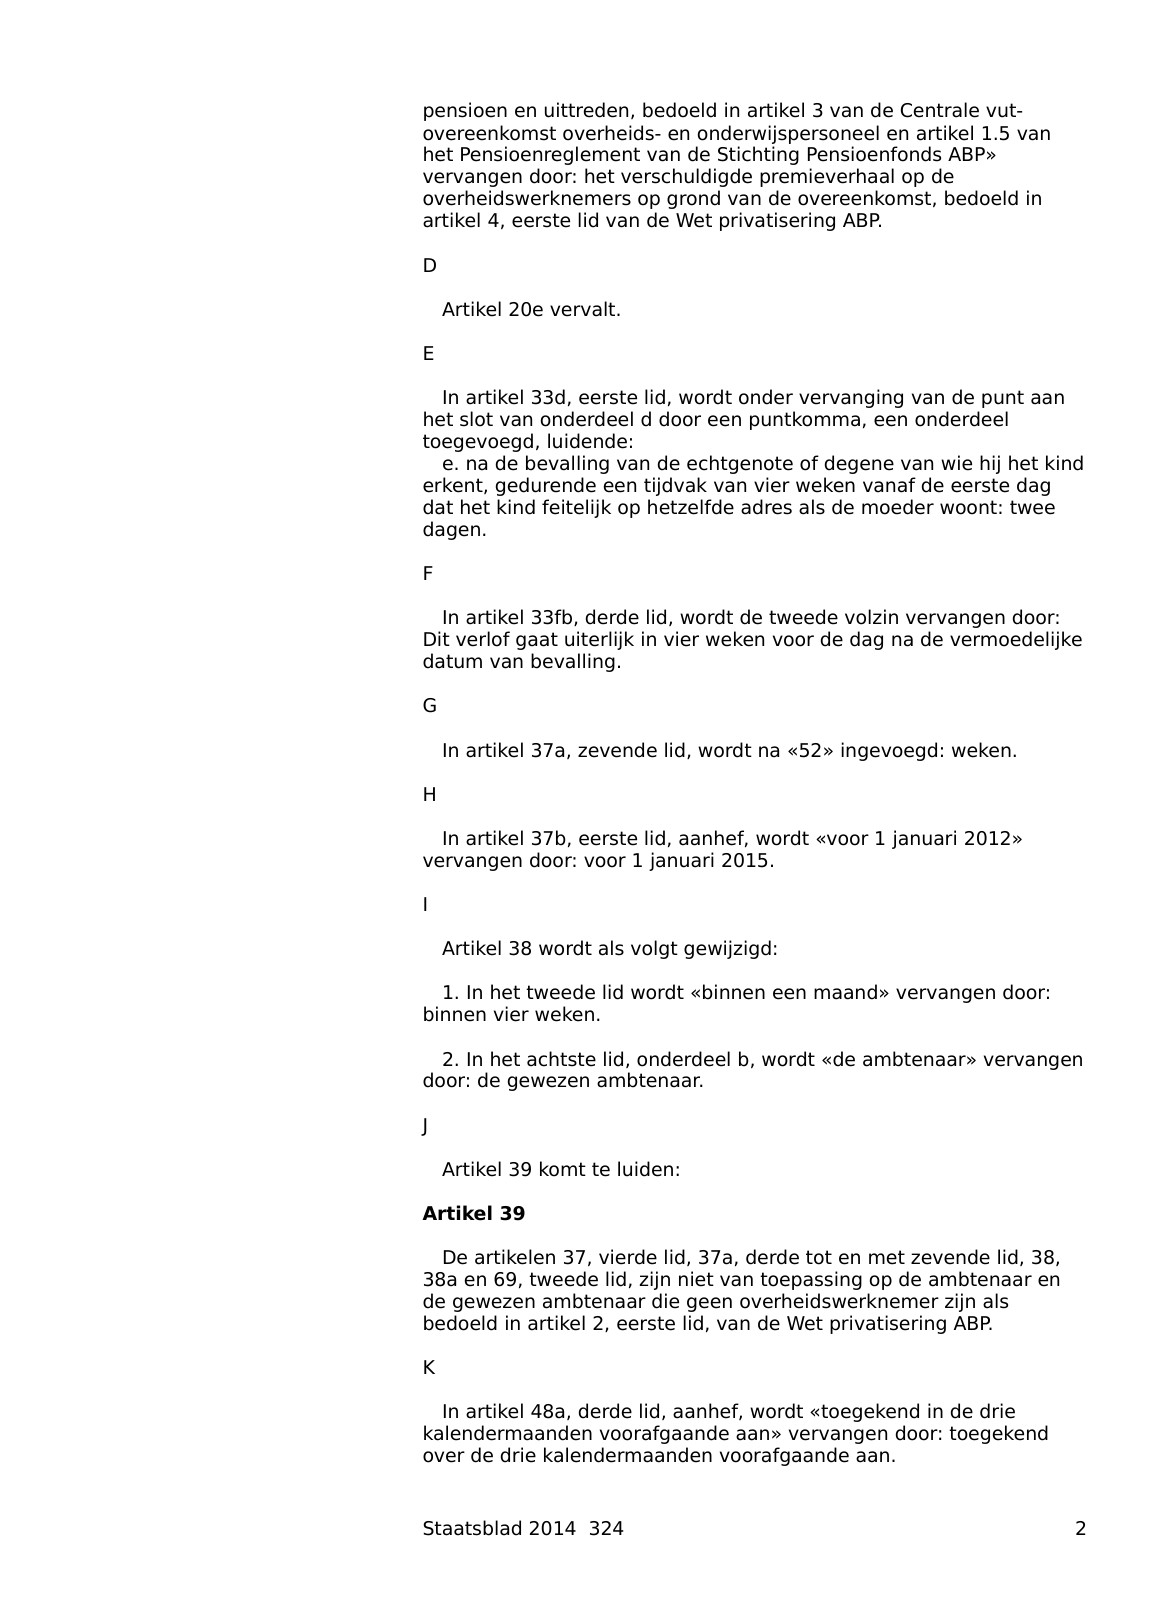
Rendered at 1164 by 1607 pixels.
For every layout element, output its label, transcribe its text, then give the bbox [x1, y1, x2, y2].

text e. na de bevalling van de echtgenote of degene van wie hij het kind erkent, gedurende een tijdvak van vier weken vanaf de eerste dag dat het kind feitelijk op hetzelfde adres als de moeder woont: twee dagen. [422, 453, 1087, 541]
text G [422, 695, 1087, 717]
text F [422, 563, 1087, 585]
text In artikel 33fb, derde lid, wordt de tweede volzin vervangen door: Dit verlof gaat uiterlijk in vier weken voor de dag na de vermoedelijke datum van bevalling. [422, 607, 1087, 673]
text In artikel 37a, zevende lid, wordt na «52» ingevoegd: weken. [422, 739, 1087, 761]
text E [422, 343, 1087, 365]
text 1. In het tweede lid wordt «binnen een maand» vervangen door: binnen vier weken. [422, 982, 1087, 1026]
text In artikel 33d, eerste lid, wordt onder vervanging van de punt aan het slot van onderdeel d door een puntkomma, een onderdeel toegevoegd, luidende: [422, 387, 1087, 453]
text J [422, 1114, 1087, 1137]
text Artikel 38 wordt als volgt gewijzigd: [422, 938, 1087, 960]
subtitle Artikel 39 [422, 1203, 1087, 1225]
text D [422, 254, 1087, 276]
text In artikel 37b, eerste lid, aanhef, wordt «voor 1 januari 2012» vervangen door: voor 1 januari 2015. [422, 828, 1087, 872]
text 2. In het achtste lid, onderdeel b, wordt «de ambtenaar» vervangen door: de gewezen ambtenaar. [422, 1048, 1087, 1092]
text pensioen en uittreden, bedoeld in artikel 3 van de Centrale vut-overeenkomst overheids- en onderwijspersoneel en artikel 1.5 van het Pensioenreglement van de Stichting Pensioenfonds ABP» vervangen door: het verschuldigde premieverhaal op de overheidswerknemers op grond van de overeenkomst, bedoeld in artikel 4, eerste lid van de Wet privatisering ABP. [422, 100, 1087, 232]
text I [422, 894, 1087, 916]
text K [422, 1357, 1087, 1379]
text Artikel 20e vervalt. [422, 299, 1087, 321]
text Artikel 39 komt te luiden: [422, 1159, 1087, 1181]
text In artikel 48a, derde lid, aanhef, wordt «toegekend in de drie kalendermaanden voorafgaande aan» vervangen door: toegekend over de drie kalendermaanden voorafgaande aan. [422, 1401, 1087, 1467]
text H [422, 784, 1087, 806]
text De artikelen 37, vierde lid, 37a, derde tot en met zevende lid, 38, 38a en 69, tweede lid, zijn niet van toepassing op de ambtenaar en de gewezen ambtenaar die geen overheidswerknemer zijn als bedoeld in artikel 2, eerste lid, van de Wet privatisering ABP. [422, 1247, 1087, 1335]
